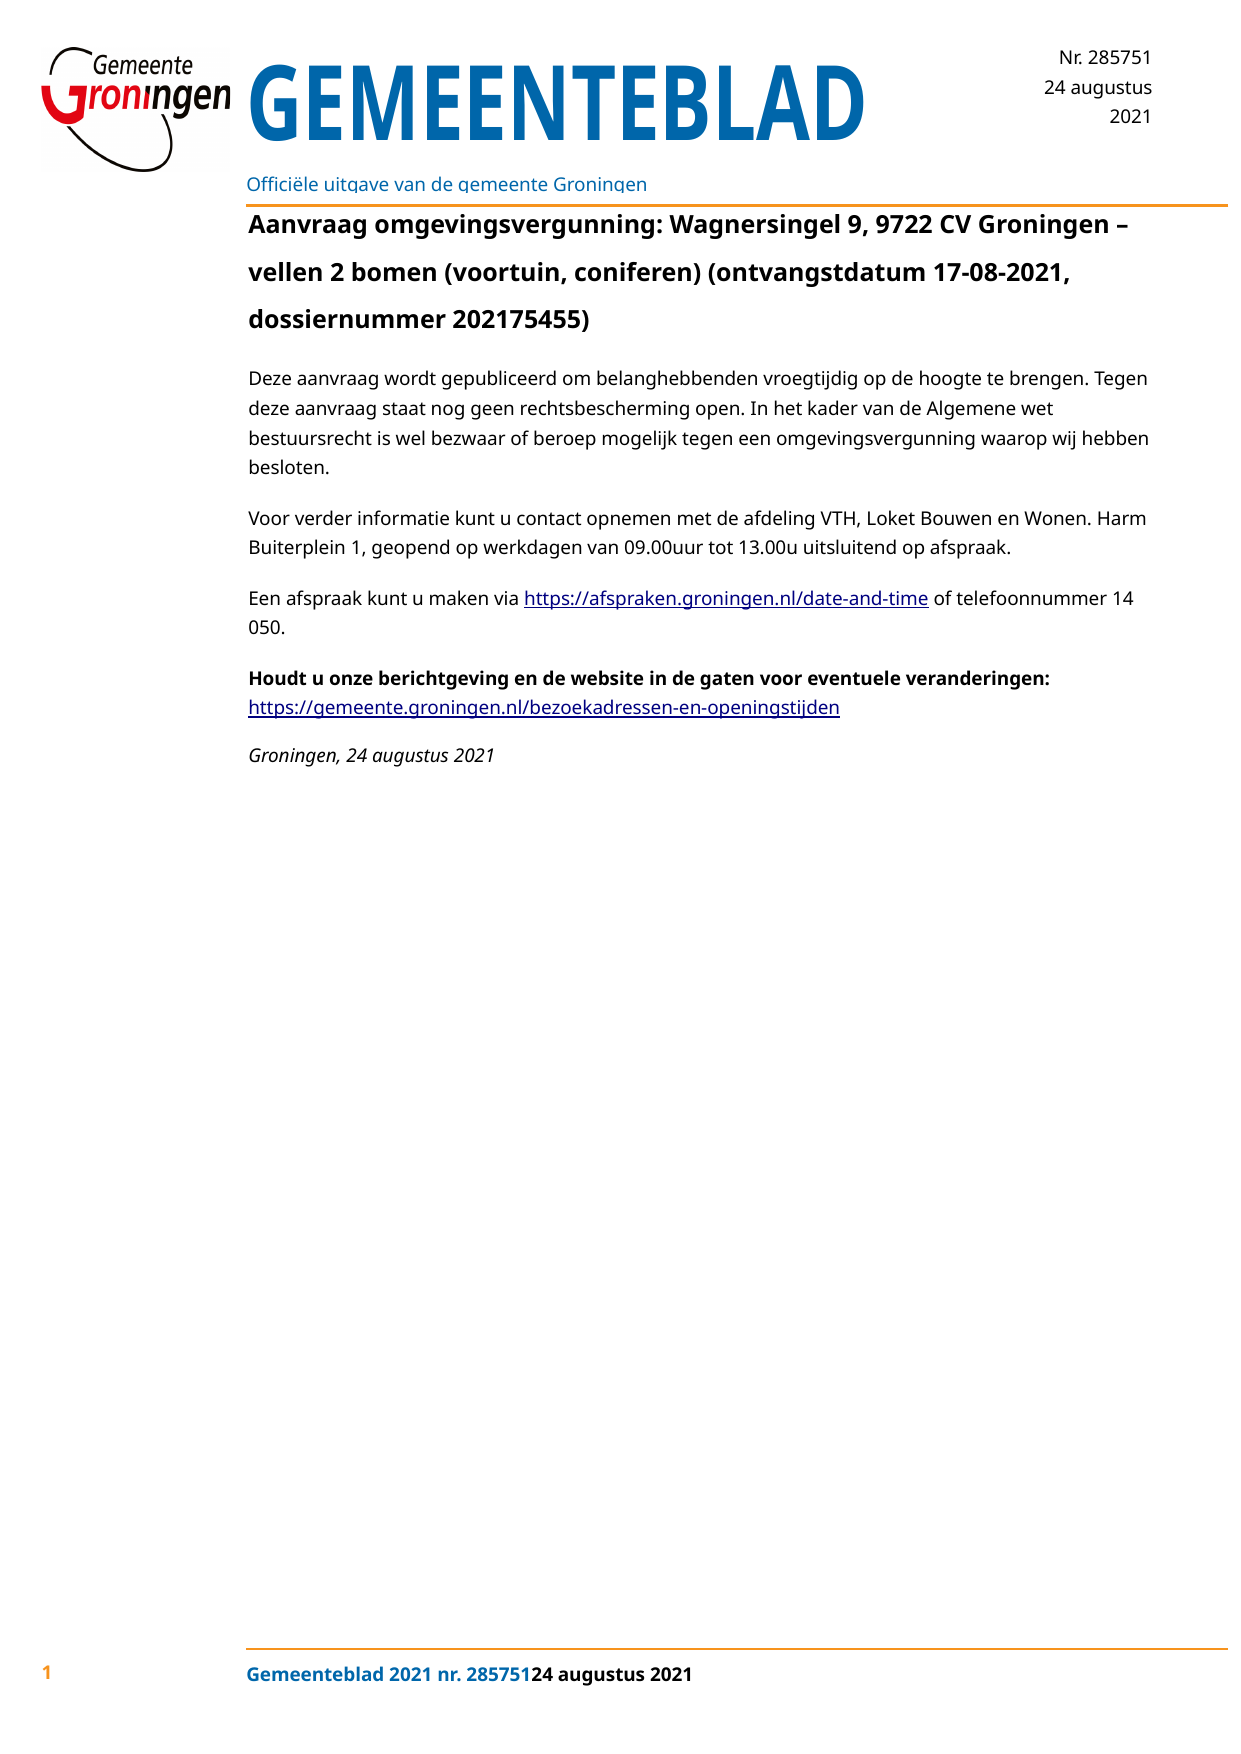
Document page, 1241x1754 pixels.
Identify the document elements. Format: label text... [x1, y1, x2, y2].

text Een afspraak kunt u maken via https://afspraken.groningen.nl/date-and-time of telefoonnummer 14 050. [248, 585, 1152, 640]
text Groningen, 24 augustus 2021 [248, 742, 1152, 768]
picture [41, 47, 231, 172]
text Houdt u onze berichtgeving en de website in de gaten voor eventuele veranderingen: https://gemeente.groningen.nl/bezoekadressen-en-openingstijden [248, 665, 1152, 720]
text Aanvraag omgevingsvergunning: Wagnersingel 9, 9722 CV Groningen – vellen 2 bomen (voortuin, coniferen) (ontvangstdatum 17-08-2021, dossiernummer 202175455) [248, 207, 1152, 336]
text Voor verder informatie kunt u contact opnemen met de afdeling VTH, Loket Bouwen en Wonen. Harm Buiterplein 1, geopend op werkdagen van 09.00uur tot 13.00u uitsluitend op afspraak. [248, 505, 1152, 560]
text Deze aanvraag wordt gepubliceerd om belanghebbenden vroegtijdig op de hoogte te brengen. Tegen deze aanvraag staat nog geen rechtsbescherming open. In het kader van de Algemene wet bestuursrecht is wel bezwaar of beroep mogelijk tegen een omgevingsvergunning waarop wij hebben besloten. [248, 366, 1152, 480]
